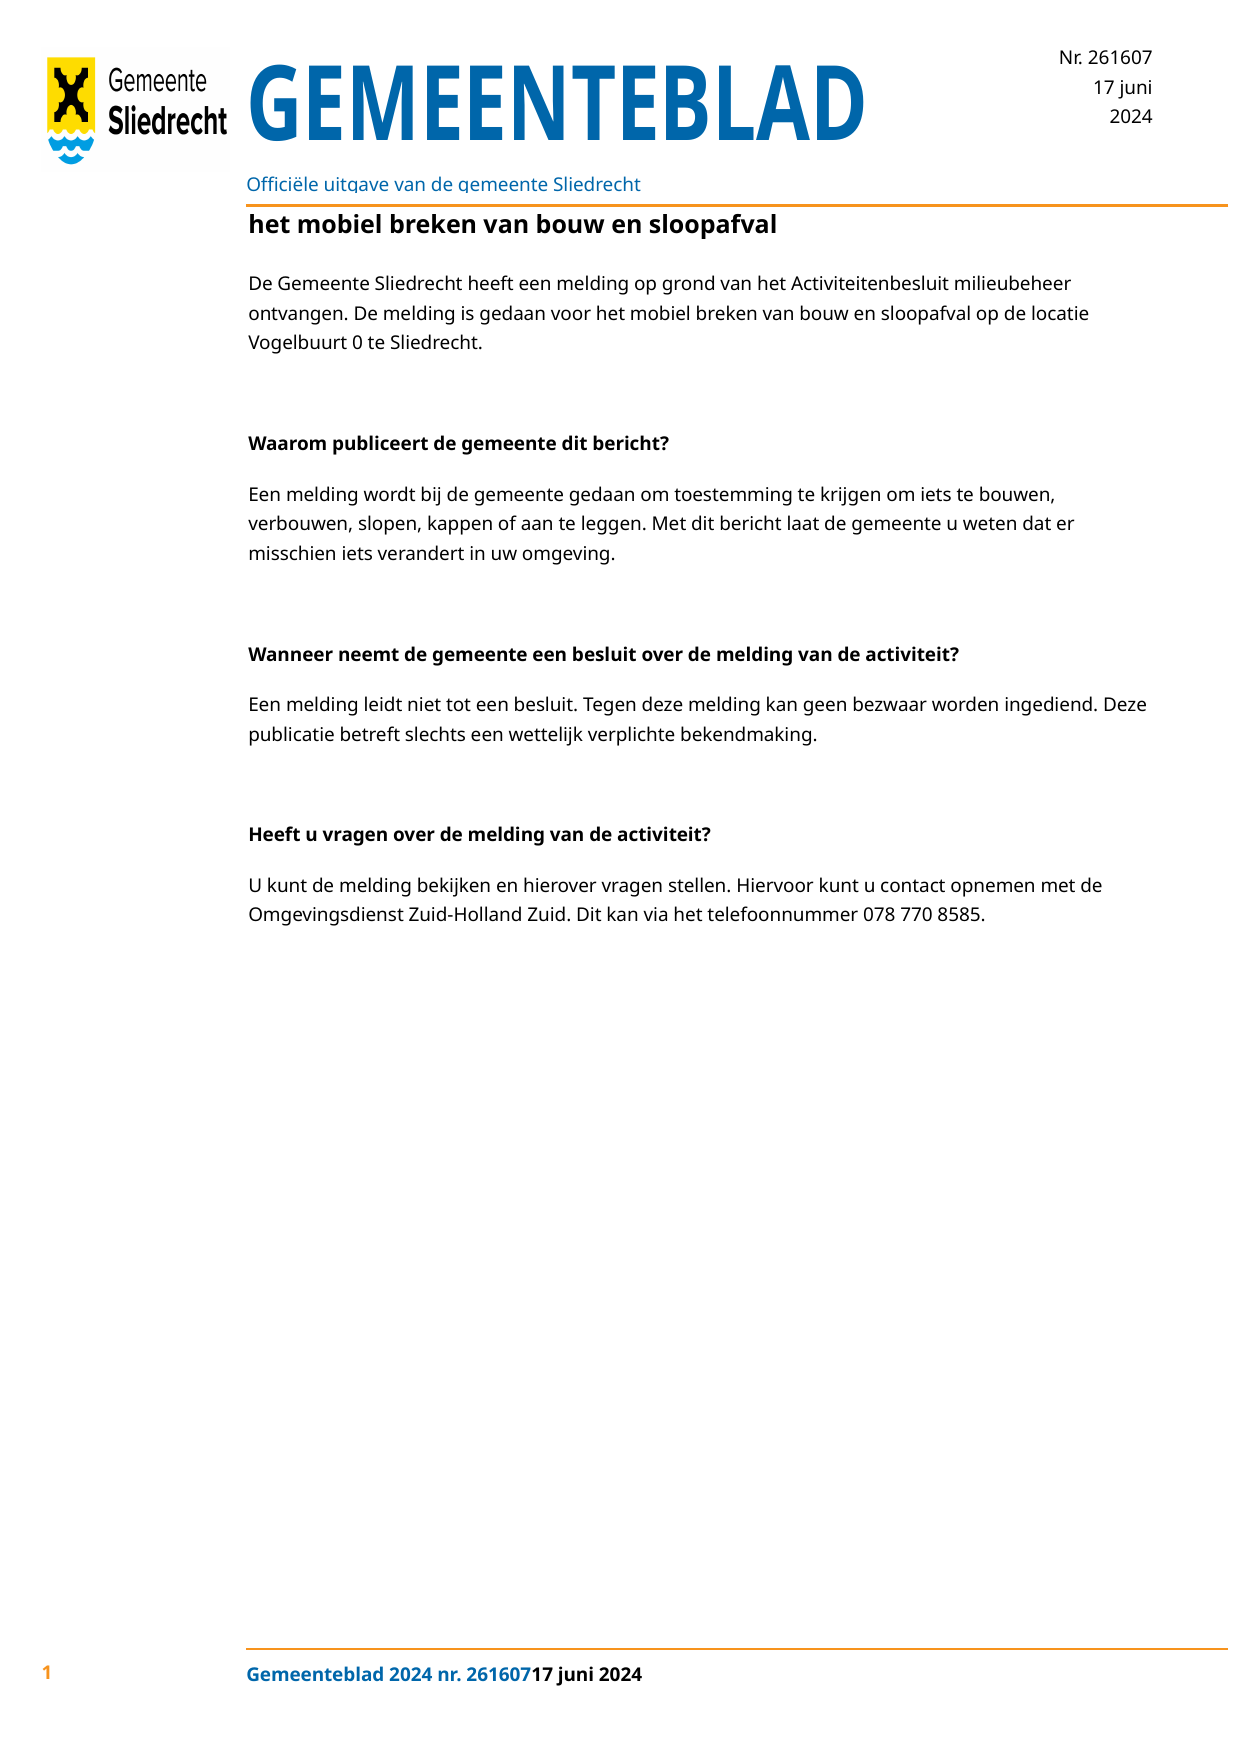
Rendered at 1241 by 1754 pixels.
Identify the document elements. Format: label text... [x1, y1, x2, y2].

text Heeft u vragen over de melding van de activiteit? [248, 822, 1152, 847]
text Waarom publiceert de gemeente dit bericht? [248, 430, 1152, 456]
text Wanneer neemt de gemeente een besluit over de melding van de activiteit? [248, 641, 1152, 666]
picture [41, 47, 231, 172]
text het mobiel breken van bouw en sloopafval [248, 207, 1152, 241]
text U kunt de melding bekijken en hierover vragen stellen. Hiervoor kunt u contact opnemen met de Omgevingsdienst Zuid-Holland Zuid. Dit kan via het telefoonnummer 078 770 8585. [248, 872, 1152, 927]
text De Gemeente Sliedrecht heeft een melding op grond van het Activiteitenbesluit milieubeheer ontvangen. De melding is gedaan voor het mobiel breken van bouw en sloopafval op de locatie Vogelbuurt 0 te Sliedrecht. [248, 270, 1152, 355]
text Een melding wordt bij de gemeente gedaan om toestemming te krijgen om iets te bouwen, verbouwen, slopen, kappen of aan te leggen. Met dit bericht laat de gemeente u weten dat er misschien iets verandert in uw omgeving. [248, 481, 1152, 566]
text Een melding leidt niet tot een besluit. Tegen deze melding kan geen bezwaar worden ingediend. Deze publicatie betreft slechts een wettelijk verplichte bekendmaking. [248, 691, 1152, 746]
